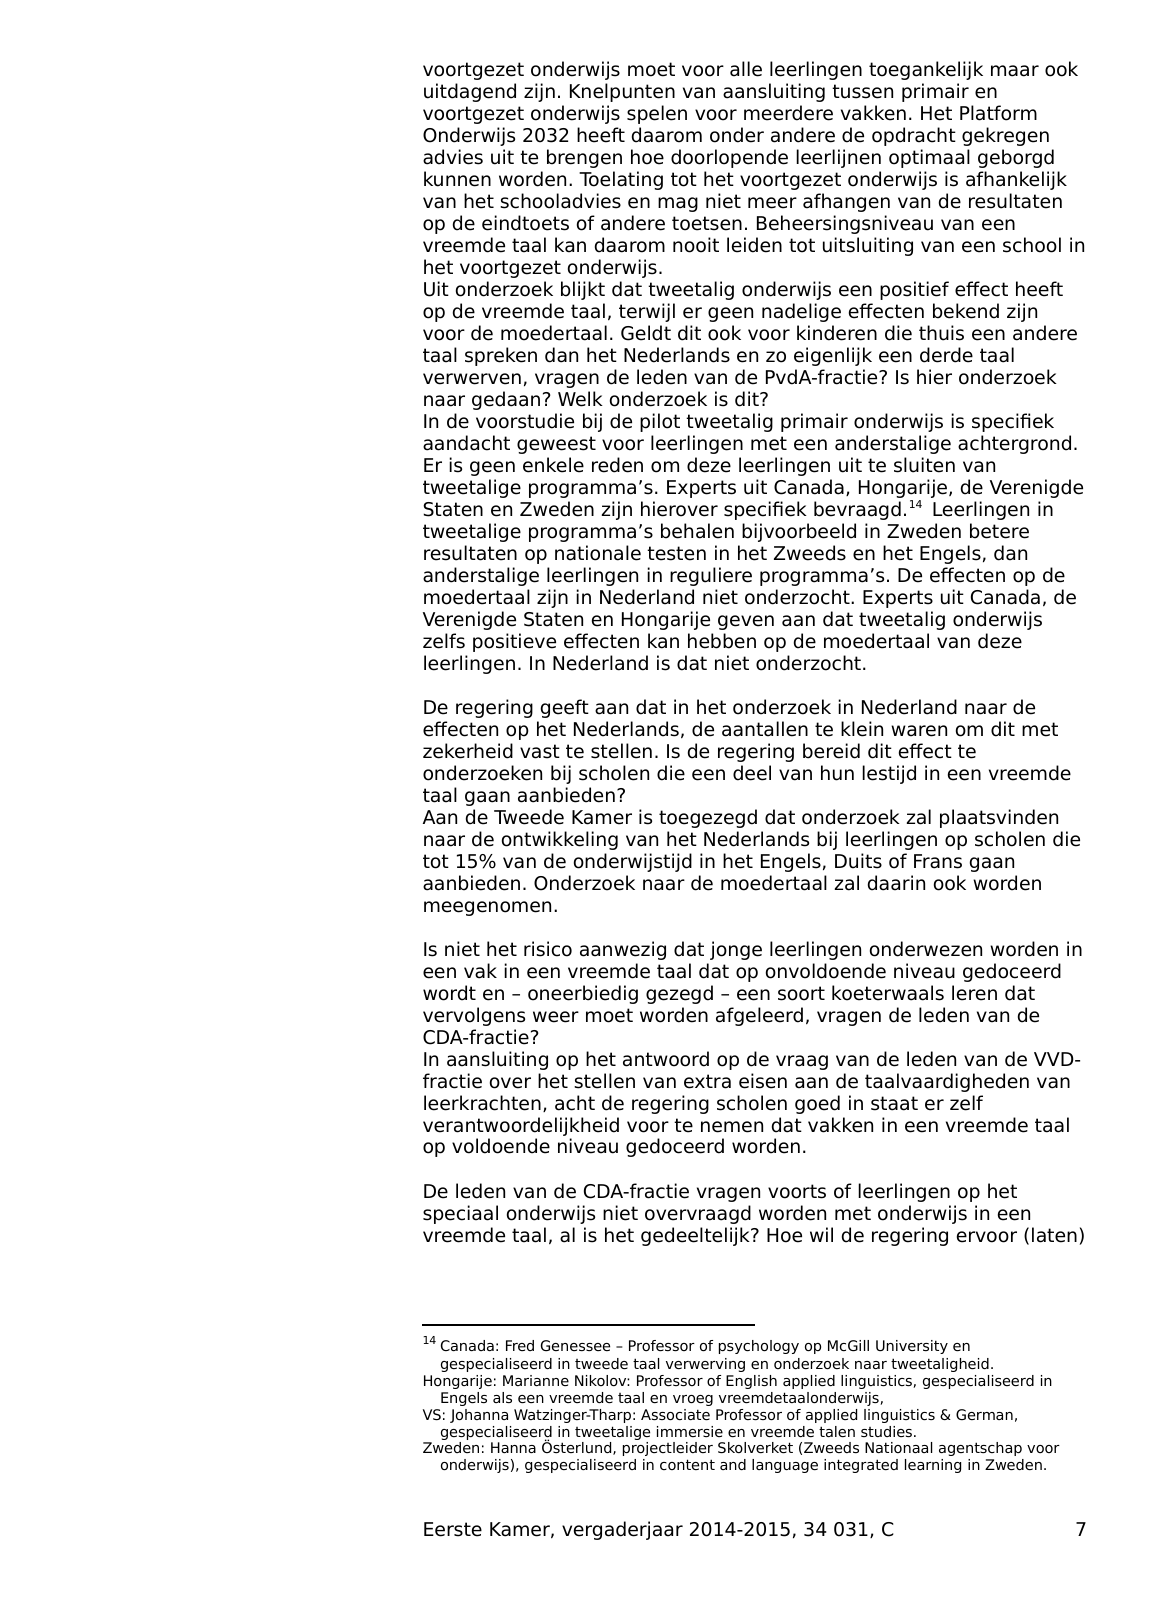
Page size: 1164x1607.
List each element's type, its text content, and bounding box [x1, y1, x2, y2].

text De regering geeft aan dat in het onderzoek in Nederland naar de effecten op het Nederlands, de aantallen te klein waren om dit met zekerheid vast te stellen. Is de regering bereid dit effect te onderzoeken bij scholen die een deel van hun lestijd in een vreemde taal gaan aanbieden? [422, 697, 1087, 807]
text Uit onderzoek blijkt dat tweetalig onderwijs een positief effect heeft op de vreemde taal, terwijl er geen nadelige effecten bekend zijn voor de moedertaal. Geldt dit ook voor kinderen die thuis een andere taal spreken dan het Nederlands en zo eigenlijk een derde taal verwerven, vragen de leden van de PvdA-fractie? Is hier onderzoek naar gedaan? Welk onderzoek is dit? [422, 279, 1087, 411]
text De leden van de CDA-fractie vragen voorts of leerlingen op het speciaal onderwijs niet overvraagd worden met onderwijs in een vreemde taal, al is het gedeeltelijk? Hoe wil de regering ervoor (laten) [422, 1181, 1087, 1247]
text In aansluiting op het antwoord op de vraag van de leden van de VVD-fractie over het stellen van extra eisen aan de taalvaardigheden van leerkrachten, acht de regering scholen goed in staat er zelf verantwoordelijkheid voor te nemen dat vakken in een vreemde taal op voldoende niveau gedoceerd worden. [422, 1048, 1087, 1158]
text Canada: Fred Genessee – Professor of psychology op McGill University en gespecialiseerd in tweede taal verwerving en onderzoek naar tweetaligheid. [422, 1334, 1087, 1373]
text voortgezet onderwijs moet voor alle leerlingen toegankelijk maar ook uitdagend zijn. Knelpunten van aansluiting tussen primair en voortgezet onderwijs spelen voor meerdere vakken. Het Platform Onderwijs 2032 heeft daarom onder andere de opdracht gekregen advies uit te brengen hoe doorlopende leerlijnen optimaal geborgd kunnen worden. Toelating tot het voortgezet onderwijs is afhankelijk van het schooladvies en mag niet meer afhangen van de resultaten op de eindtoets of andere toetsen. Beheersingsniveau van een vreemde taal kan daarom nooit leiden tot uitsluiting van een school in het voortgezet onderwijs. [422, 59, 1087, 279]
text In de voorstudie bij de pilot tweetalig primair onderwijs is specifiek aandacht geweest voor leerlingen met een anderstalige achtergrond. Er is geen enkele reden om deze leerlingen uit te sluiten van tweetalige programma’s. Experts uit Canada, Hongarije, de Verenigde Staten en Zweden zijn hierover specifiek bevraagd. Leerlingen in tweetalige programma’s behalen bijvoorbeeld in Zweden betere resultaten op nationale testen in het Zweeds en het Engels, dan anderstalige leerlingen in reguliere programma’s. De effecten op de moedertaal zijn in Nederland niet onderzocht. Experts uit Canada, de Verenigde Staten en Hongarije geven aan dat tweetalig onderwijs zelfs positieve effecten kan hebben op de moedertaal van deze leerlingen. In Nederland is dat niet onderzocht. [422, 411, 1087, 674]
text VS: Johanna Watzinger-Tharp: Associate Professor of applied linguistics & German, gespecialiseerd in tweetalige immersie en vreemde talen studies. [422, 1407, 1087, 1441]
text Hongarije: Marianne Nikolov: Professor of English applied linguistics, gespecialiseerd in Engels als een vreemde taal en vroeg vreemdetaalonderwijs, [422, 1373, 1087, 1407]
text Is niet het risico aanwezig dat jonge leerlingen onderwezen worden in een vak in een vreemde taal dat op onvoldoende niveau gedoceerd wordt en – oneerbiedig gezegd – een soort koeterwaals leren dat vervolgens weer moet worden afgeleerd, vragen de leden van de CDA-fractie? [422, 939, 1087, 1048]
text Aan de Tweede Kamer is toegezegd dat onderzoek zal plaatsvinden naar de ontwikkeling van het Nederlands bij leerlingen op scholen die tot 15% van de onderwijstijd in het Engels, Duits of Frans gaan aanbieden. Onderzoek naar de moedertaal zal daarin ook worden meegenomen. [422, 807, 1087, 916]
text Zweden: Hanna Österlund, projectleider Skolverket (Zweeds Nationaal agentschap voor onderwijs), gespecialiseerd in content and language integrated learning in Zweden. [422, 1441, 1087, 1474]
